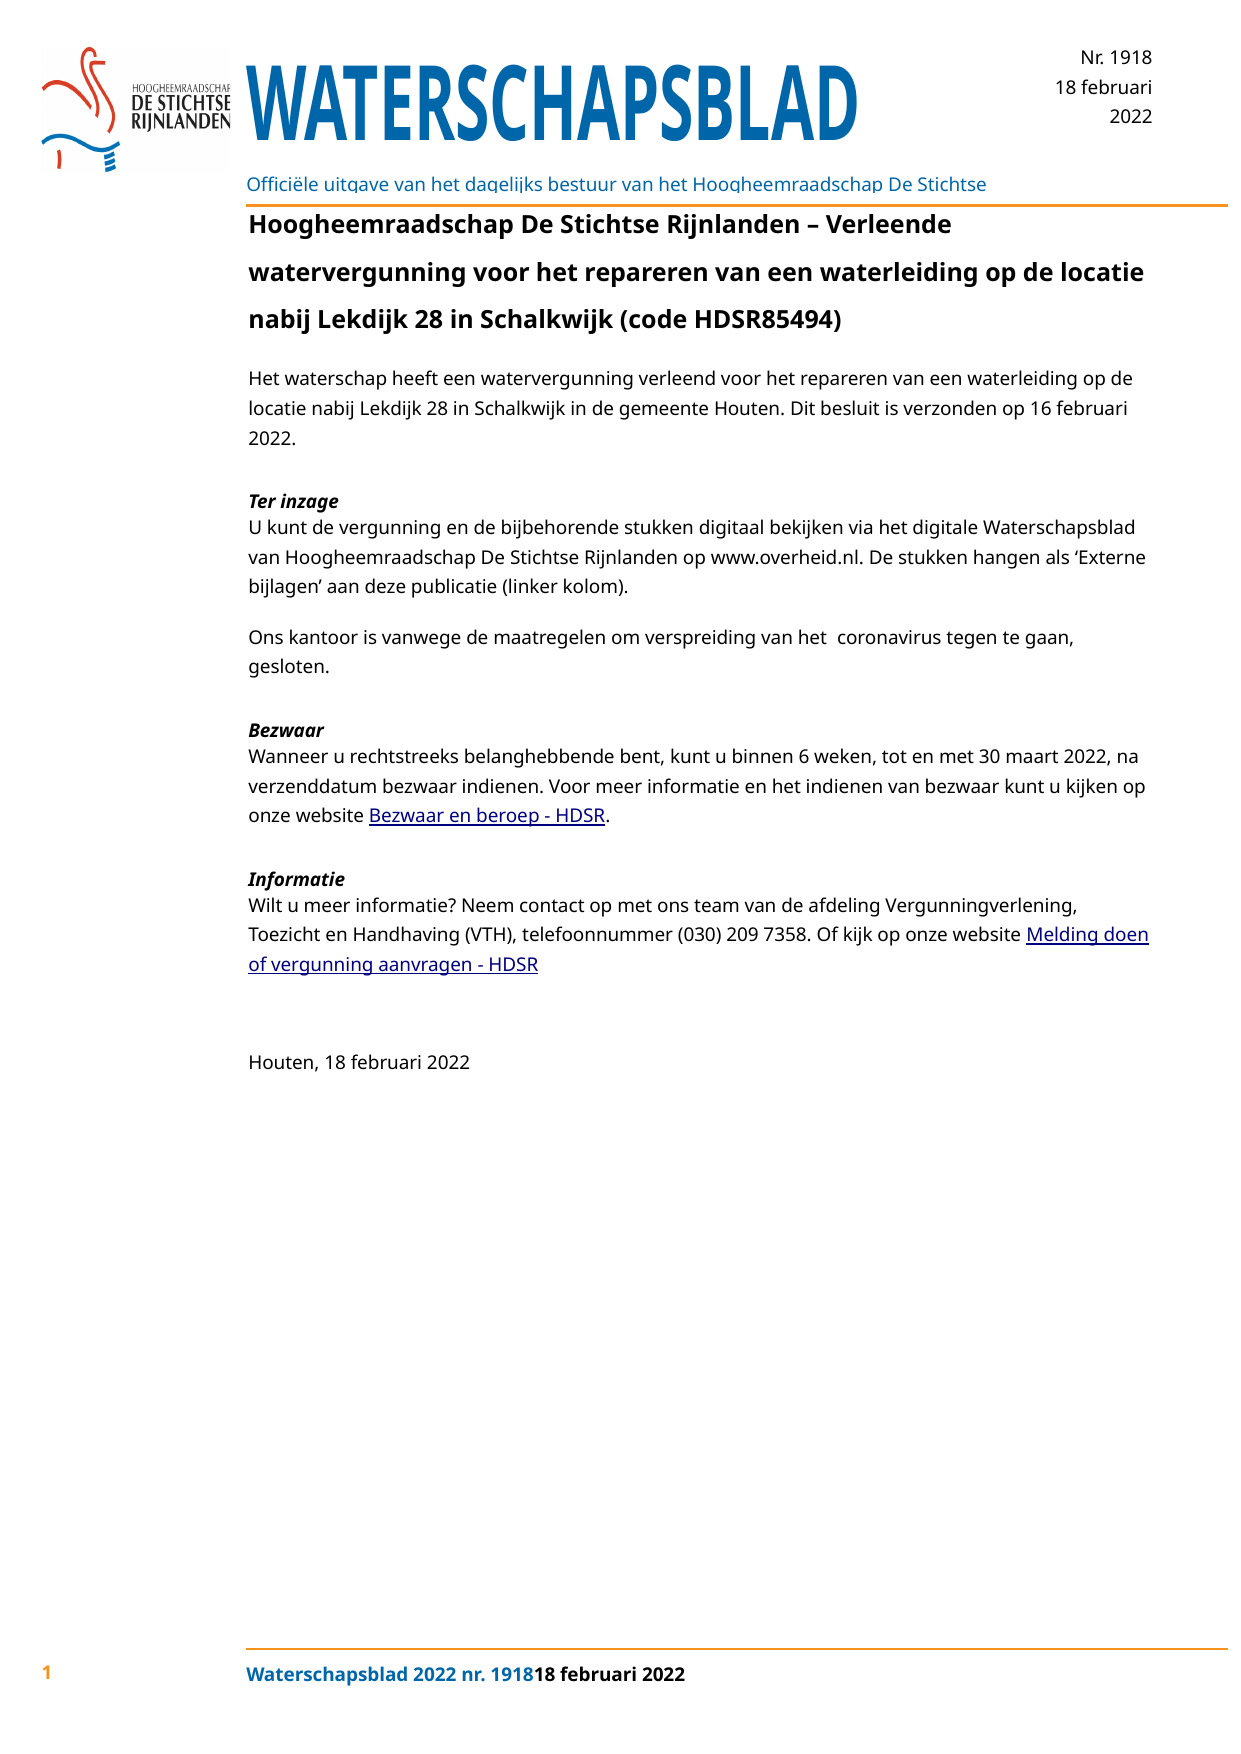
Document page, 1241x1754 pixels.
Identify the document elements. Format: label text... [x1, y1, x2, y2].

text Ter inzage [248, 489, 1152, 514]
text Wilt u meer informatie? Neem contact op met ons team van de afdeling Vergunningverlening, Toezicht en Handhaving (VTH), telefoonnummer (030) 209 7358. Of kijk op onze website Melding doen of vergunning aanvragen - HDSR [248, 892, 1152, 977]
text Wanneer u rechtstreeks belanghebbende bent, kunt u binnen 6 weken, tot en met 30 maart 2022, na verzenddatum bezwaar indienen. Voor meer informatie en het indienen van bezwaar kunt u kijken op onze website Bezwaar en beroep - HDSR. [248, 743, 1152, 828]
text Bezwaar [248, 717, 1152, 743]
text Houten, 18 februari 2022 [248, 1049, 1152, 1075]
picture [41, 47, 231, 172]
text Ons kantoor is vanwege de maatregelen om verspreiding van het coronavirus tegen te gaan, gesloten. [248, 624, 1152, 679]
text U kunt de vergunning en de bijbehorende stukken digitaal bekijken via het digitale Waterschapsblad van Hoogheemraadschap De Stichtse Rijnlanden op www.overheid.nl. De stukken hangen als ‘Externe bijlagen’ aan deze publicatie (linker kolom). [248, 514, 1152, 599]
text Het waterschap heeft een watervergunning verleend voor het repareren van een waterleiding op de locatie nabij Lekdijk 28 in Schalkwijk in de gemeente Houten. Dit besluit is verzonden op 16 februari 2022. [248, 366, 1152, 450]
text Informatie [248, 866, 1152, 892]
text Hoogheemraadschap De Stichtse Rijnlanden – Verleende watervergunning voor het repareren van een waterleiding op de locatie nabij Lekdijk 28 in Schalkwijk (code HDSR85494) [248, 207, 1152, 336]
